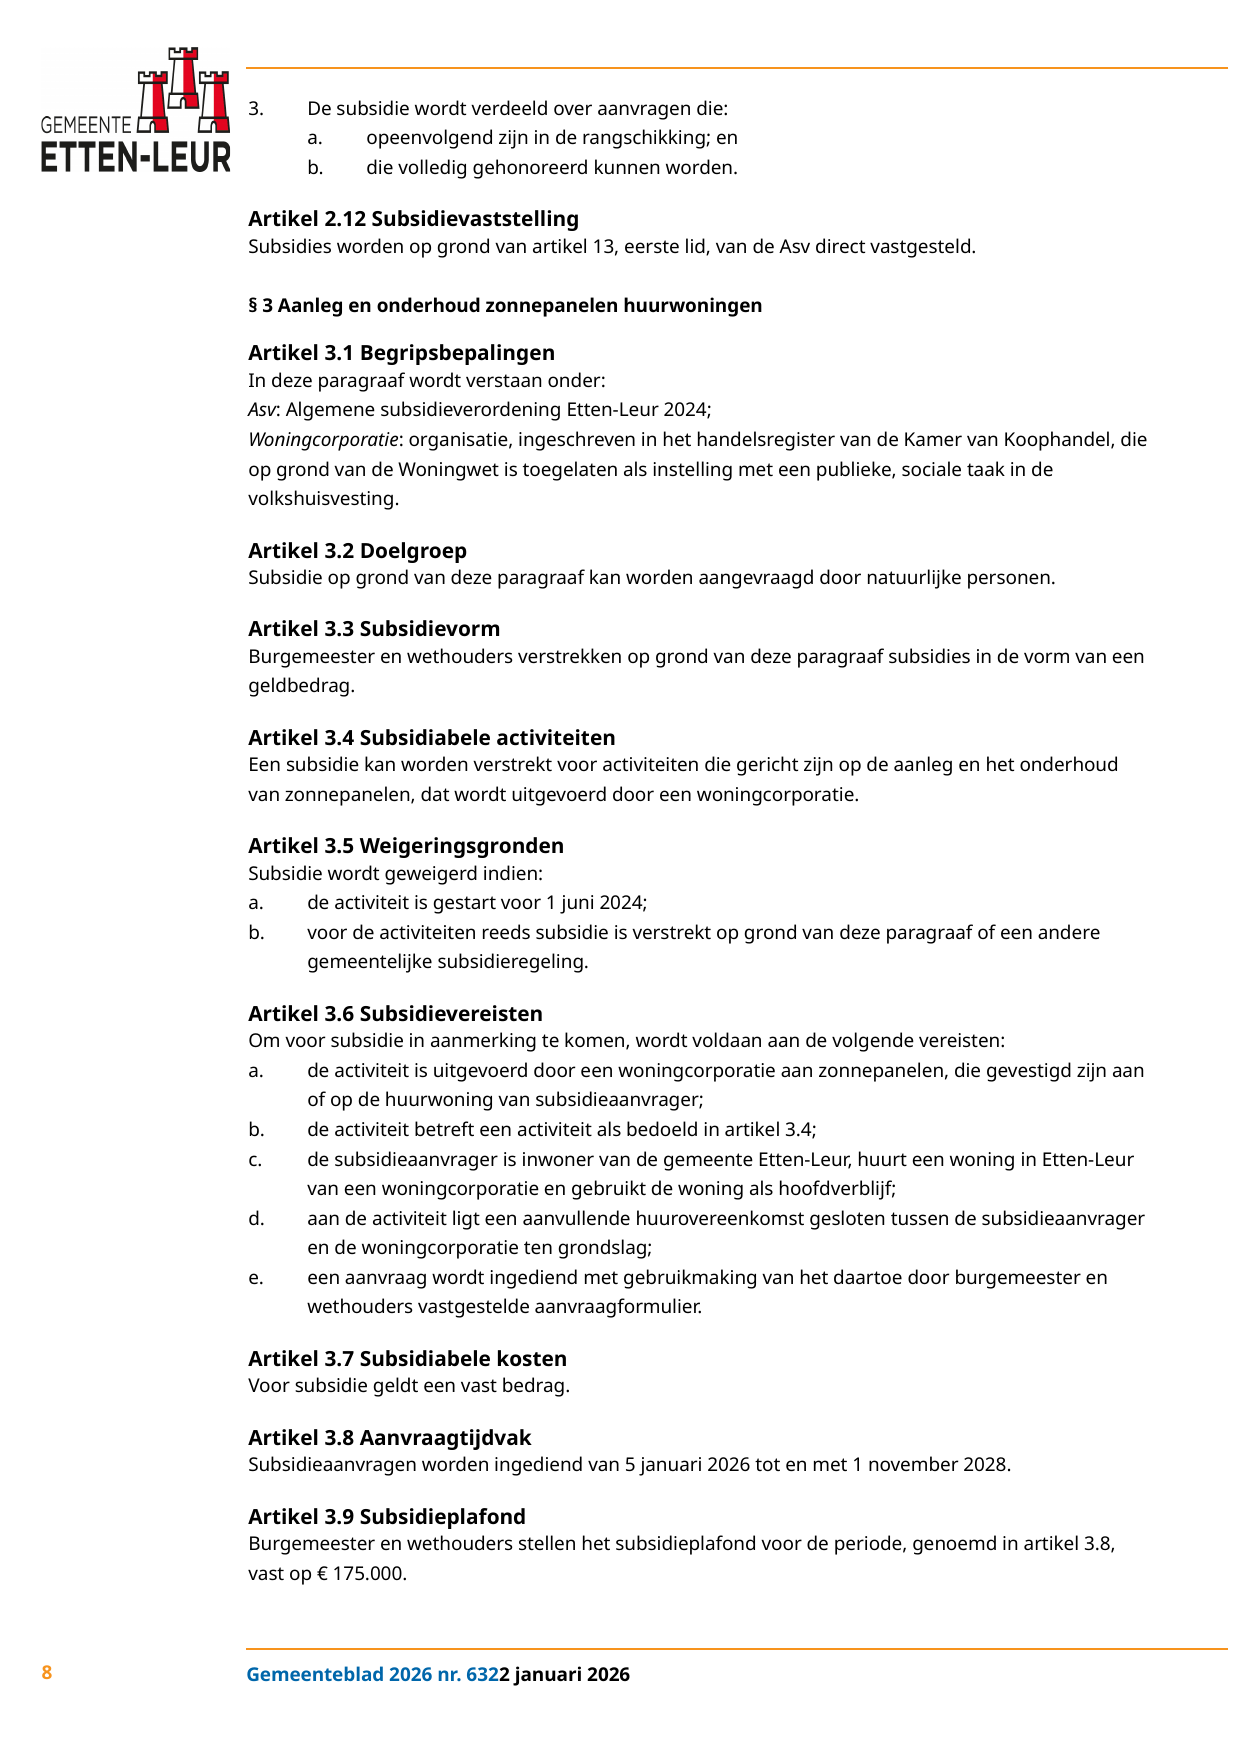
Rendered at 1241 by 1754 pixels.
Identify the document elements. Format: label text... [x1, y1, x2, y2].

picture [41, 47, 231, 172]
text Om voor subsidie in aanmerking te komen, wordt voldaan aan de volgende vereisten: [248, 1027, 1152, 1053]
list De subsidie wordt verdeeld over aanvragen die: [248, 95, 1152, 121]
list aan de activiteit ligt een aanvullende huurovereenkomst gesloten tussen de subsidieaanvrager en de woningcorporatie ten grondslag; [248, 1205, 1152, 1260]
text Subsidie op grond van deze paragraaf kan worden aangevraagd door natuurlijke personen. [248, 564, 1152, 590]
text Artikel 3.5 Weigeringsgronden [248, 831, 1152, 860]
list de activiteit betreft een activiteit als bedoeld in artikel 3.4; [248, 1116, 1152, 1142]
list de activiteit is uitgevoerd door een woningcorporatie aan zonnepanelen, die gevestigd zijn aan of op de huurwoning van subsidieaanvrager; [248, 1057, 1152, 1112]
text Subsidies worden op grond van artikel 13, eerste lid, van de Asv direct vastgesteld. [248, 233, 1152, 258]
list die volledig gehonoreerd kunnen worden. [307, 154, 1152, 180]
text Artikel 2.12 Subsidievaststelling [248, 204, 1152, 233]
text Burgemeester en wethouders verstrekken op grond van deze paragraaf subsidies in de vorm van een geldbedrag. [248, 643, 1152, 698]
text Asv: Algemene subsidieverordening Etten-Leur 2024; [248, 397, 1152, 422]
text Subsidie wordt geweigerd indien: [248, 860, 1152, 886]
text Artikel 3.7 Subsidiabele kosten [248, 1344, 1152, 1373]
text In deze paragraaf wordt verstaan onder: [248, 367, 1152, 393]
list voor de activiteiten reeds subsidie is verstrekt op grond van deze paragraaf of een andere gemeentelijke subsidieregeling. [248, 919, 1152, 974]
text Artikel 3.1 Begripsbepalingen [248, 338, 1152, 367]
text Burgemeester en wethouders stellen het subsidieplafond voor de periode, genoemd in artikel 3.8, vast op € 175.000. [248, 1530, 1152, 1586]
list een aanvraag wordt ingediend met gebruikmaking van het daartoe door burgemeester en wethouders vastgestelde aanvraagformulier. [248, 1264, 1152, 1319]
list opeenvolgend zijn in de rangschikking; en [307, 124, 1152, 150]
text Artikel 3.3 Subsidievorm [248, 614, 1152, 643]
text Artikel 3.6 Subsidievereisten [248, 999, 1152, 1027]
text Een subsidie kan worden verstrekt voor activiteiten die gericht zijn op de aanleg en het onderhoud van zonnepanelen, dat wordt uitgevoerd door een woningcorporatie. [248, 751, 1152, 807]
list de subsidieaanvrager is inwoner van de gemeente Etten-Leur, huurt een woning in Etten-Leur van een woningcorporatie en gebruikt de woning als hoofdverblijf; [248, 1146, 1152, 1201]
text Artikel 3.2 Doelgroep [248, 536, 1152, 564]
list de activiteit is gestart voor 1 juni 2024; [248, 889, 1152, 915]
text § 3 Aanleg en onderhoud zonnepanelen huurwoningen [248, 292, 1152, 318]
text Artikel 3.9 Subsidieplafond [248, 1502, 1152, 1530]
text Artikel 3.8 Aanvraagtijdvak [248, 1423, 1152, 1451]
text Woningcorporatie: organisatie, ingeschreven in het handelsregister van de Kamer van Koophandel, die op grond van de Woningwet is toegelaten als instelling met een publieke, sociale taak in de volkshuisvesting. [248, 426, 1152, 511]
text Voor subsidie geldt een vast bedrag. [248, 1373, 1152, 1398]
text Subsidieaanvragen worden ingediend van 5 januari 2026 tot en met 1 november 2028. [248, 1451, 1152, 1477]
text Artikel 3.4 Subsidiabele activiteiten [248, 723, 1152, 751]
